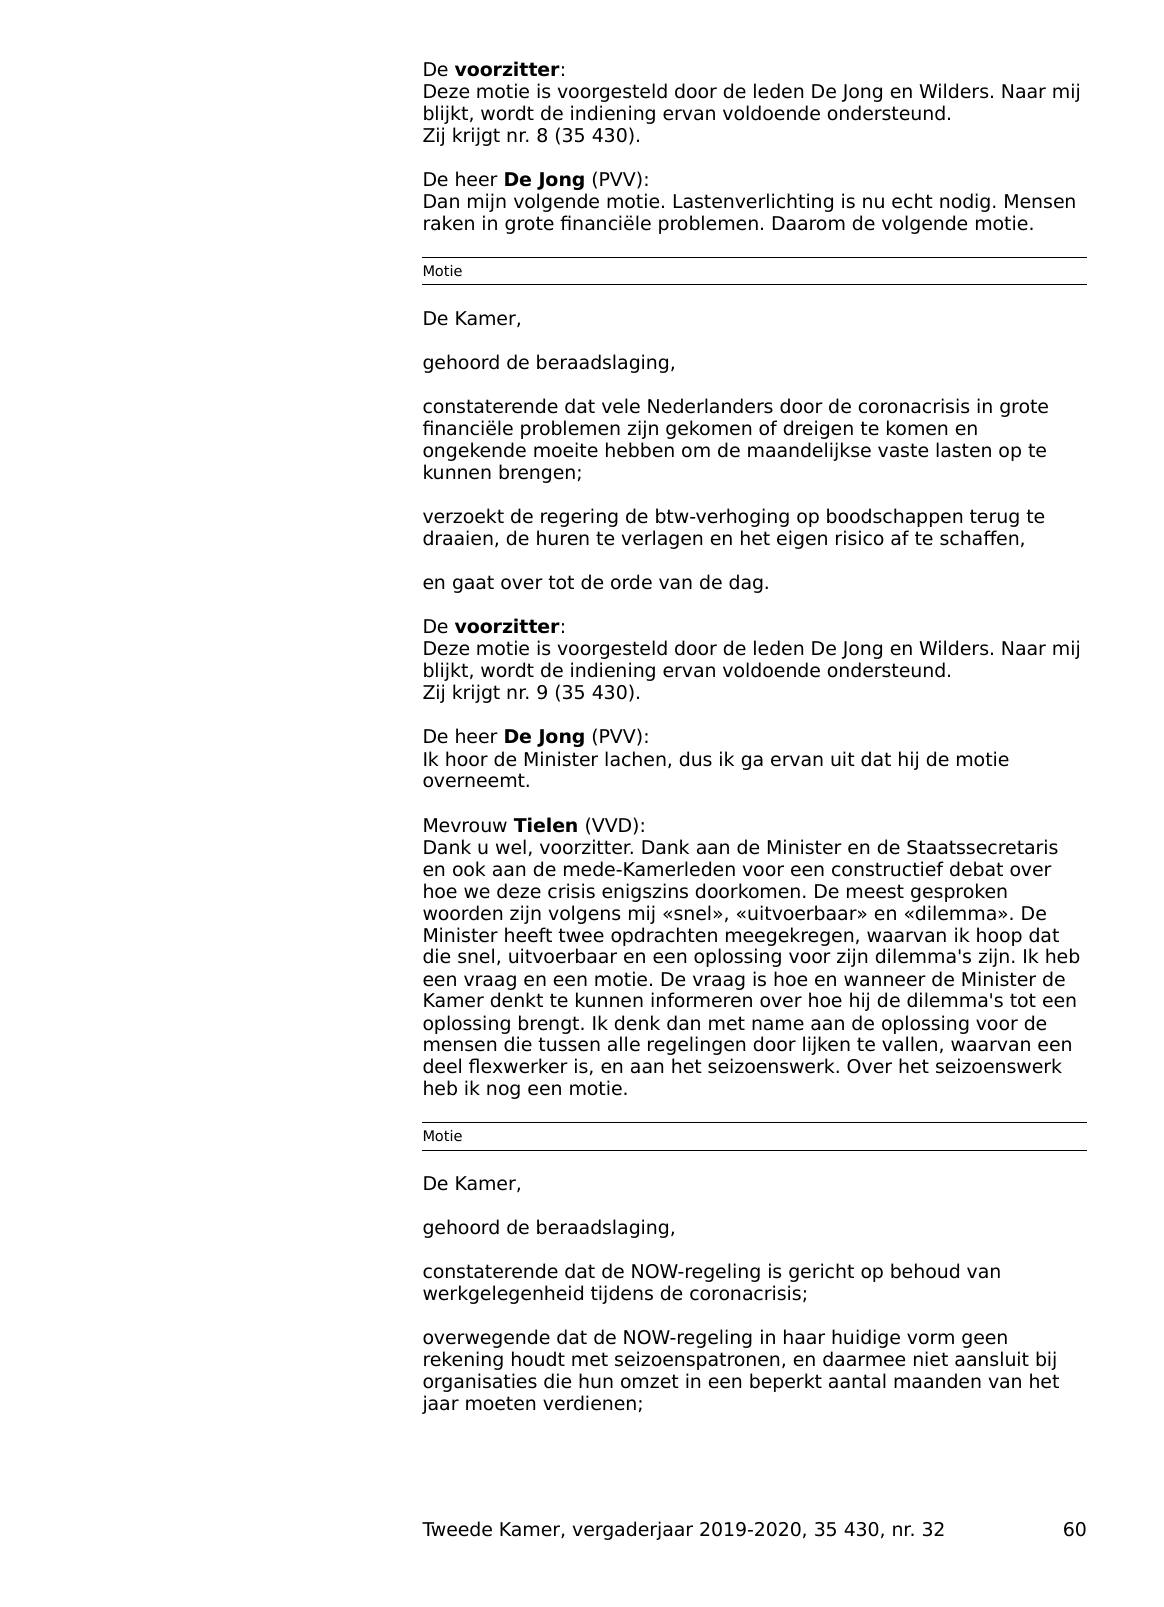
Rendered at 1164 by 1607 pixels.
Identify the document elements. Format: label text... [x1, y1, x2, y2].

text De heer De Jong (PVV): [422, 169, 1087, 191]
text Deze motie is voorgesteld door de leden De Jong en Wilders. Naar mij blijkt, wordt de indiening ervan voldoende ondersteund. [422, 81, 1087, 125]
text De Kamer, [422, 308, 1087, 329]
text constaterende dat de NOW-regeling is gericht op behoud van werkgelegenheid tijdens de coronacrisis; [422, 1261, 1087, 1305]
text constaterende dat vele Nederlanders door de coronacrisis in grote financiële problemen zijn gekomen of dreigen te komen en ongekende moeite hebben om de maandelijkse vaste lasten op te kunnen brengen; [422, 396, 1087, 484]
text Dan mijn volgende motie. Lastenverlichting is nu echt nodig. Mensen raken in grote financiële problemen. Daarom de volgende motie. [422, 191, 1087, 235]
text Mevrouw Tielen (VVD): [422, 814, 1087, 837]
text overwegende dat de NOW-regeling in haar huidige vorm geen rekening houdt met seizoenspatronen, en daarmee niet aansluit bij organisaties die hun omzet in een beperkt aantal maanden van het jaar moeten verdienen; [422, 1327, 1087, 1415]
text verzoekt de regering de btw-verhoging op boodschappen terug te draaien, de huren te verlagen en het eigen risico af te schaffen, [422, 506, 1087, 550]
table_header Motie [422, 1123, 1087, 1149]
text en gaat over tot de orde van de dag. [422, 572, 1087, 594]
text De heer De Jong (PVV): [422, 726, 1087, 748]
text gehoord de beraadslaging, [422, 352, 1087, 374]
text Deze motie is voorgesteld door de leden De Jong en Wilders. Naar mij blijkt, wordt de indiening ervan voldoende ondersteund. [422, 638, 1087, 682]
text Zij krijgt nr. 9 (35 430). [422, 682, 1087, 704]
text Ik hoor de Minister lachen, dus ik ga ervan uit dat hij de motie overneemt. [422, 748, 1087, 792]
text Zij krijgt nr. 8 (35 430). [422, 125, 1087, 147]
table_header Motie [422, 258, 1087, 284]
text De Kamer, [422, 1173, 1087, 1195]
text De voorzitter: [422, 59, 1087, 81]
text De voorzitter: [422, 616, 1087, 638]
text gehoord de beraadslaging, [422, 1217, 1087, 1239]
text Dank u wel, voorzitter. Dank aan de Minister en de Staatssecretaris en ook aan de mede-Kamerleden voor een constructief debat over hoe we deze crisis enigszins doorkomen. De meest gesproken woorden zijn volgens mij «snel», «uitvoerbaar» en «dilemma». De Minister heeft twee opdrachten meegekregen, waarvan ik hoop dat die snel, uitvoerbaar en een oplossing voor zijn dilemma's zijn. Ik heb een vraag en een motie. De vraag is hoe en wanneer de Minister de Kamer denkt te kunnen informeren over hoe hij de dilemma's tot een oplossing brengt. Ik denk dan met name aan de oplossing voor de mensen die tussen alle regelingen door lijken te vallen, waarvan een deel flexwerker is, en aan het seizoenswerk. Over het seizoenswerk heb ik nog een motie. [422, 837, 1087, 1100]
